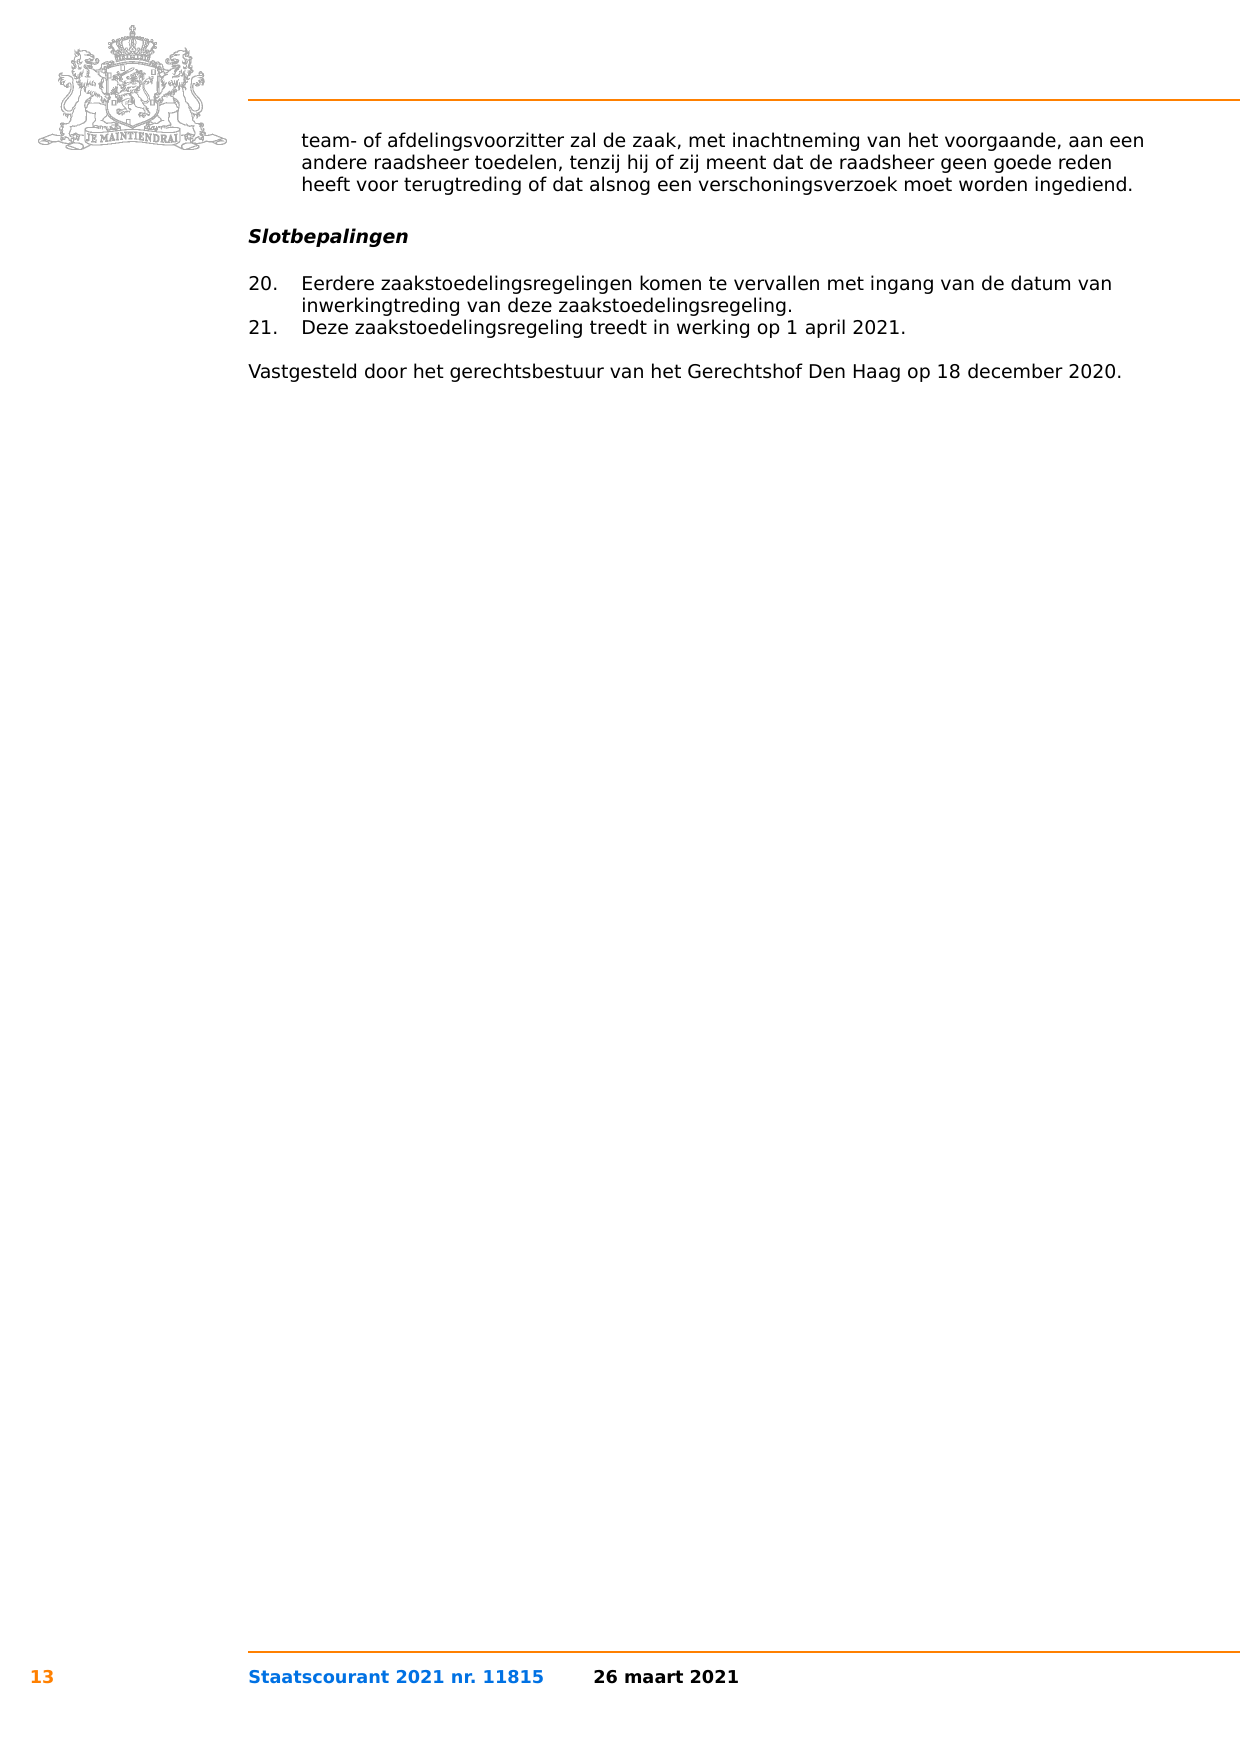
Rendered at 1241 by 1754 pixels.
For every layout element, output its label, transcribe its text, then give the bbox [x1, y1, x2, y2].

text Vastgesteld door het gerechtsbestuur van het Gerechtshof Den Haag op 18 december 2020. [248, 361, 1163, 383]
text 21. Deze zaakstoedelingsregeling treedt in werking op 1 april 2021. [248, 317, 1163, 339]
picture [38, 25, 227, 150]
subtitle Slotbepalingen [248, 226, 1163, 248]
text team- of afdelingsvoorzitter zal de zaak, met inachtneming van het voorgaande, aan een andere raadsheer toedelen, tenzij hij of zij meent dat de raadsheer geen goede reden heeft voor terugtreding of dat alsnog een verschoningsverzoek moet worden ingediend. [248, 130, 1163, 196]
text 20. Eerdere zaakstoedelingsregelingen komen te vervallen met ingang van de datum van inwerkingtreding van deze zaakstoedelingsregeling. [248, 273, 1163, 317]
